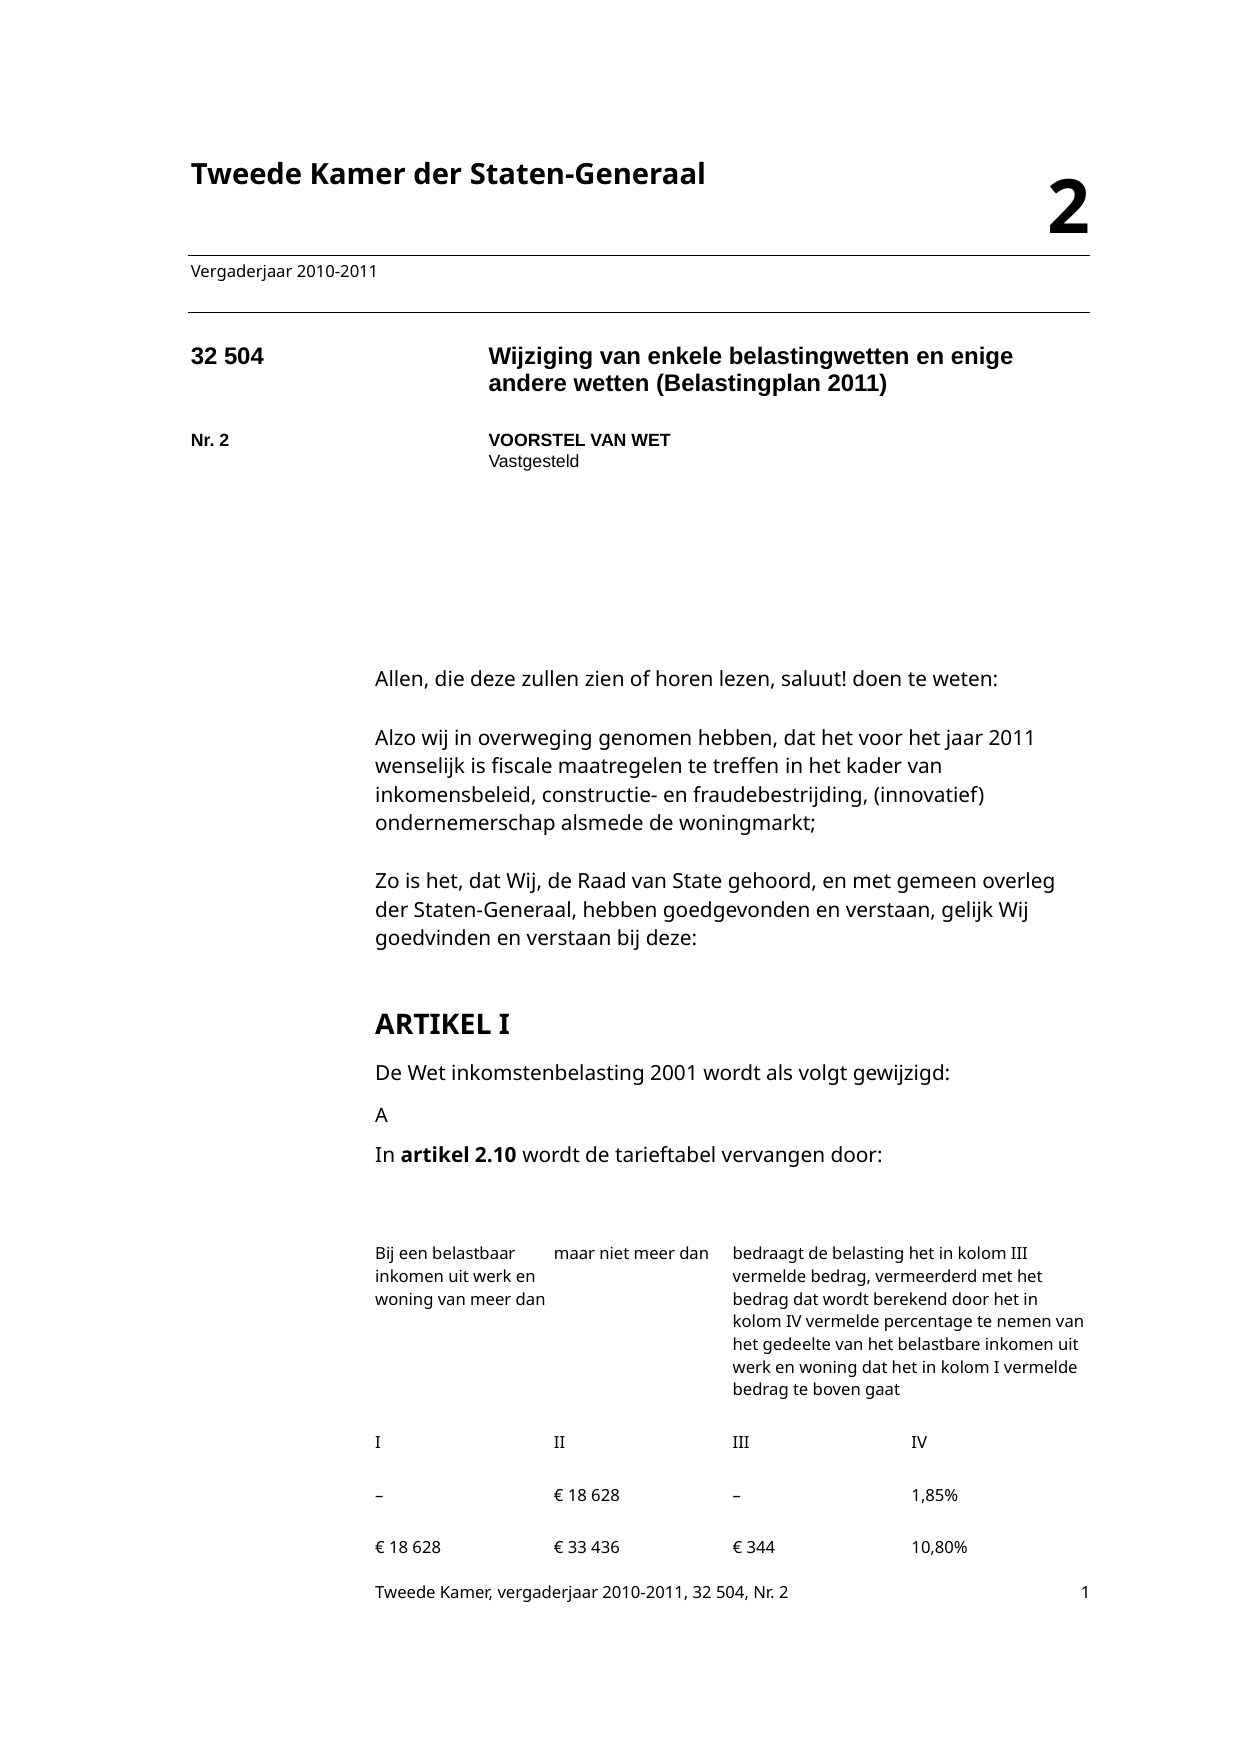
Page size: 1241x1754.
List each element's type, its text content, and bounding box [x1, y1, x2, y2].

table_cell [485, 256, 1090, 312]
table_cell Vergaderjaar 2010-2011 [188, 256, 485, 312]
table_header Tweede Kamer der Staten-Generaal [188, 150, 909, 255]
text Zo is het, dat Wij, de Raad van State gehoord, en met gemeen overleg der Staten-Generaal, hebben goedgevonden en verstaan, gelijk Wij goedvinden en verstaan bij deze: [375, 867, 1090, 952]
table_cell € 344 [733, 1536, 911, 1559]
table_cell III [733, 1431, 911, 1483]
table_cell – [375, 1483, 554, 1536]
text De Wet inkomstenbelasting 2001 wordt als volgt gewijzigd: [375, 1058, 1090, 1087]
table_cell 10,80% [911, 1536, 1090, 1559]
text Allen, die deze zullen zien of horen lezen, saluut! doen te weten: [375, 664, 1090, 693]
table_cell II [554, 1431, 732, 1483]
table_cell € 18 628 [554, 1483, 732, 1536]
table_header 2 [910, 150, 1090, 255]
text Alzo wij in overweging genomen hebben, dat het voor het jaar 2011 wenselijk is fiscale maatregelen te treffen in het kader van inkomensbeleid, constructie- en fraudebestrijding, (innovatief) ondernemerschap alsmede de woningmarkt; [375, 723, 1090, 837]
table_cell Nr. 2 [188, 427, 485, 546]
table_cell € 33 436 [554, 1536, 732, 1559]
table_cell VOORSTEL VAN WET Vastgesteld [485, 427, 1090, 546]
table_cell [485, 313, 1090, 339]
table_cell Wijziging van enkele belastingwetten en enige andere wetten (Belastingplan 2011) [485, 339, 1090, 427]
table_header bedraagt de belasting het in kolom III vermelde bedrag, vermeerderd met het bedrag dat wordt berekend door het in kolom IV vermelde percentage te nemen van het gedeelte van het belastbare inkomen uit werk en woning dat het in kolom I vermelde bedrag te boven gaat [733, 1242, 1090, 1431]
table_header Bij een belastbaar inkomen uit werk en woning van meer dan [375, 1242, 554, 1431]
table_cell – [733, 1483, 911, 1536]
subtitle ARTIKEL I [375, 1004, 1090, 1043]
text A [375, 1102, 1090, 1128]
table_cell I [375, 1431, 554, 1483]
table_cell IV [911, 1431, 1090, 1483]
table_cell 1,85% [911, 1483, 1090, 1536]
table_cell 32 504 [188, 339, 485, 427]
table_cell [188, 313, 485, 339]
table_header maar niet meer dan [554, 1242, 732, 1431]
text In artikel 2.10 wordt de tarieftabel vervangen door: [375, 1140, 1090, 1169]
table_cell € 18 628 [375, 1536, 554, 1559]
